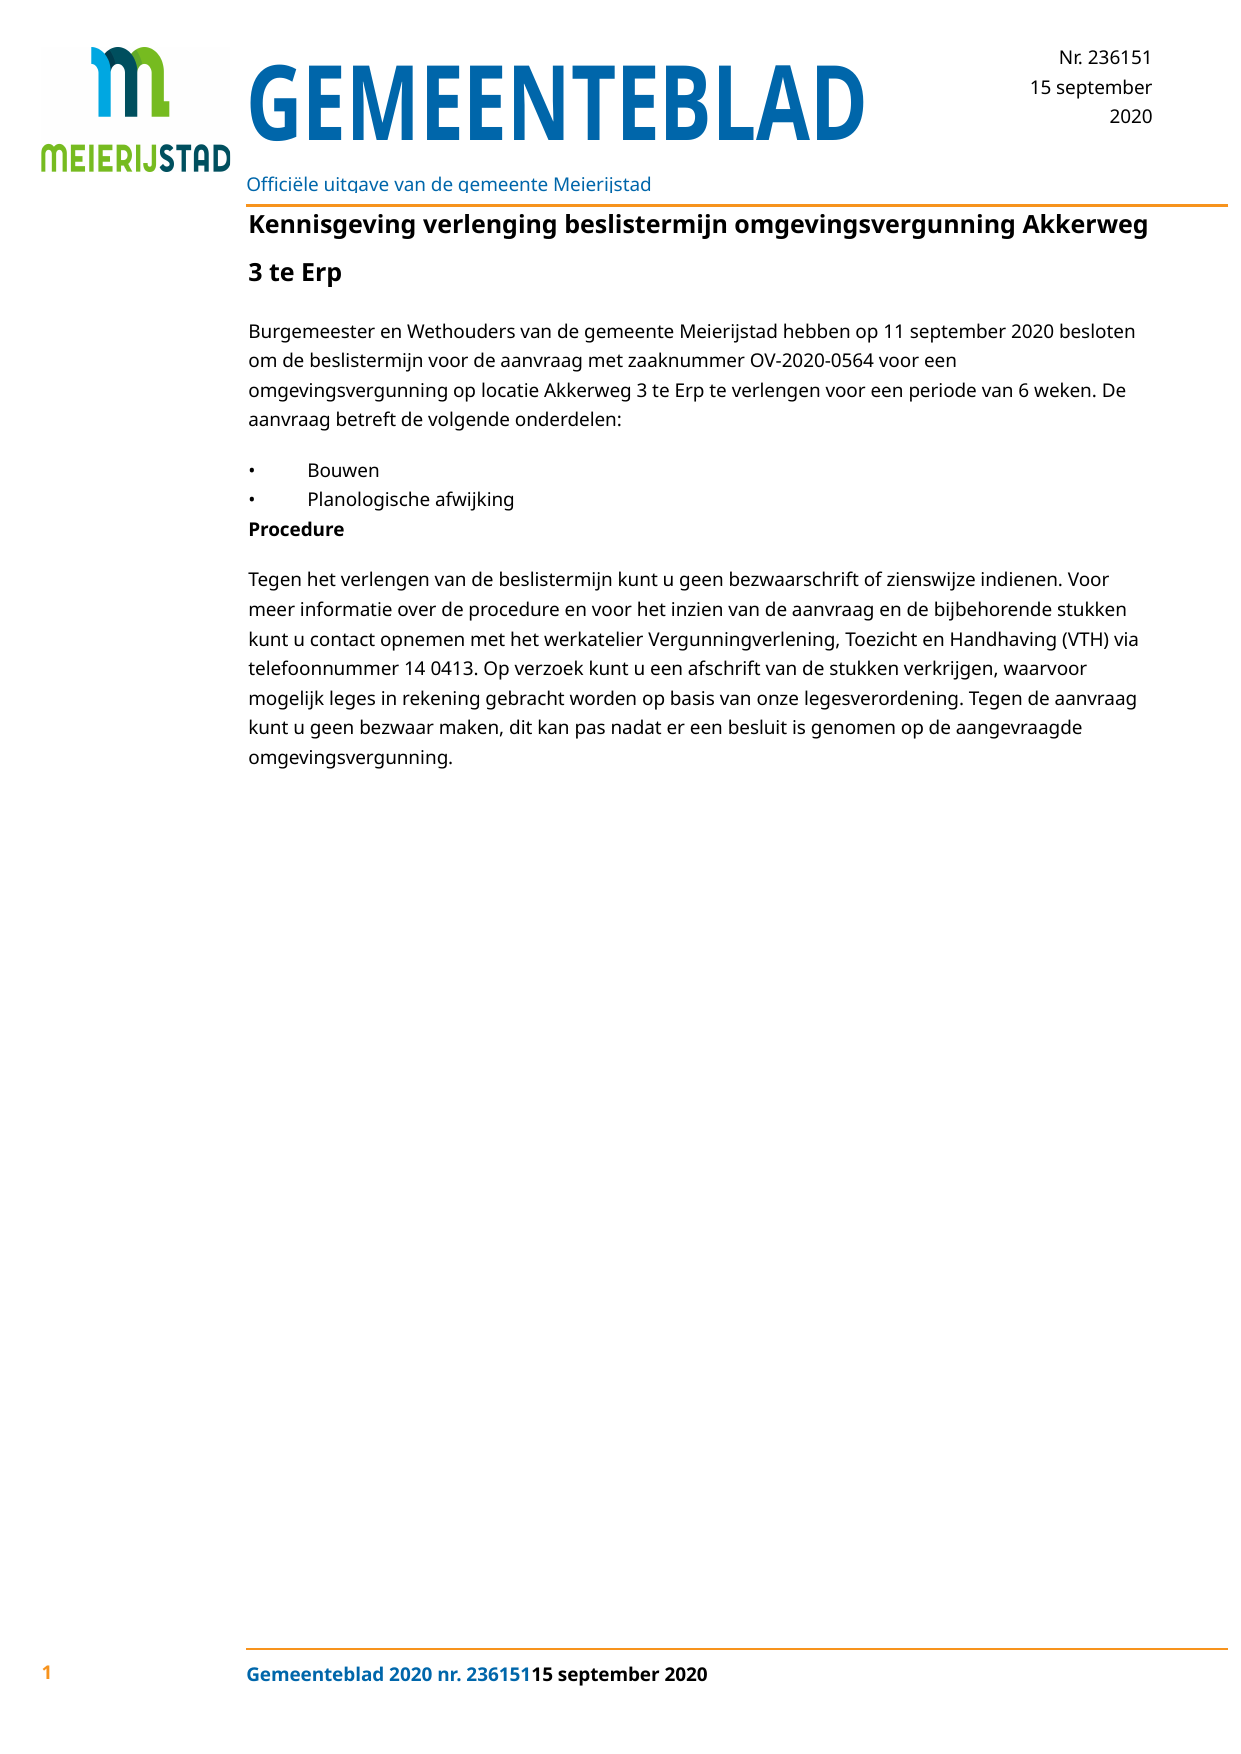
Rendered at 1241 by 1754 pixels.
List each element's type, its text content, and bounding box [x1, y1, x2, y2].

text Procedure [248, 516, 1152, 542]
list Planologische afwijking [248, 487, 1152, 512]
list Bouwen [248, 457, 1152, 483]
picture [41, 47, 231, 172]
text Burgemeester en Wethouders van de gemeente Meierijstad hebben op 11 september 2020 besloten om de beslistermijn voor de aanvraag met zaaknummer OV-2020-0564 voor een omgevingsvergunning op locatie Akkerweg 3 te Erp te verlengen voor een periode van 6 weken. De aanvraag betreft de volgende onderdelen: [248, 318, 1152, 432]
text Kennisgeving verlenging beslistermijn omgevingsvergunning Akkerweg 3 te Erp [248, 207, 1152, 288]
text Tegen het verlengen van de beslistermijn kunt u geen bezwaarschrift of zienswijze indienen. Voor meer informatie over de procedure en voor het inzien van de aanvraag en de bijbehorende stukken kunt u contact opnemen met het werkatelier Vergunningverlening, Toezicht en Handhaving (VTH) via telefoonnummer 14 0413. Op verzoek kunt u een afschrift van de stukken verkrijgen, waarvoor mogelijk leges in rekening gebracht worden op basis van onze legesverordening. Tegen de aanvraag kunt u geen bezwaar maken, dit kan pas nadat er een besluit is genomen op de aangevraagde omgevingsvergunning. [248, 567, 1152, 770]
